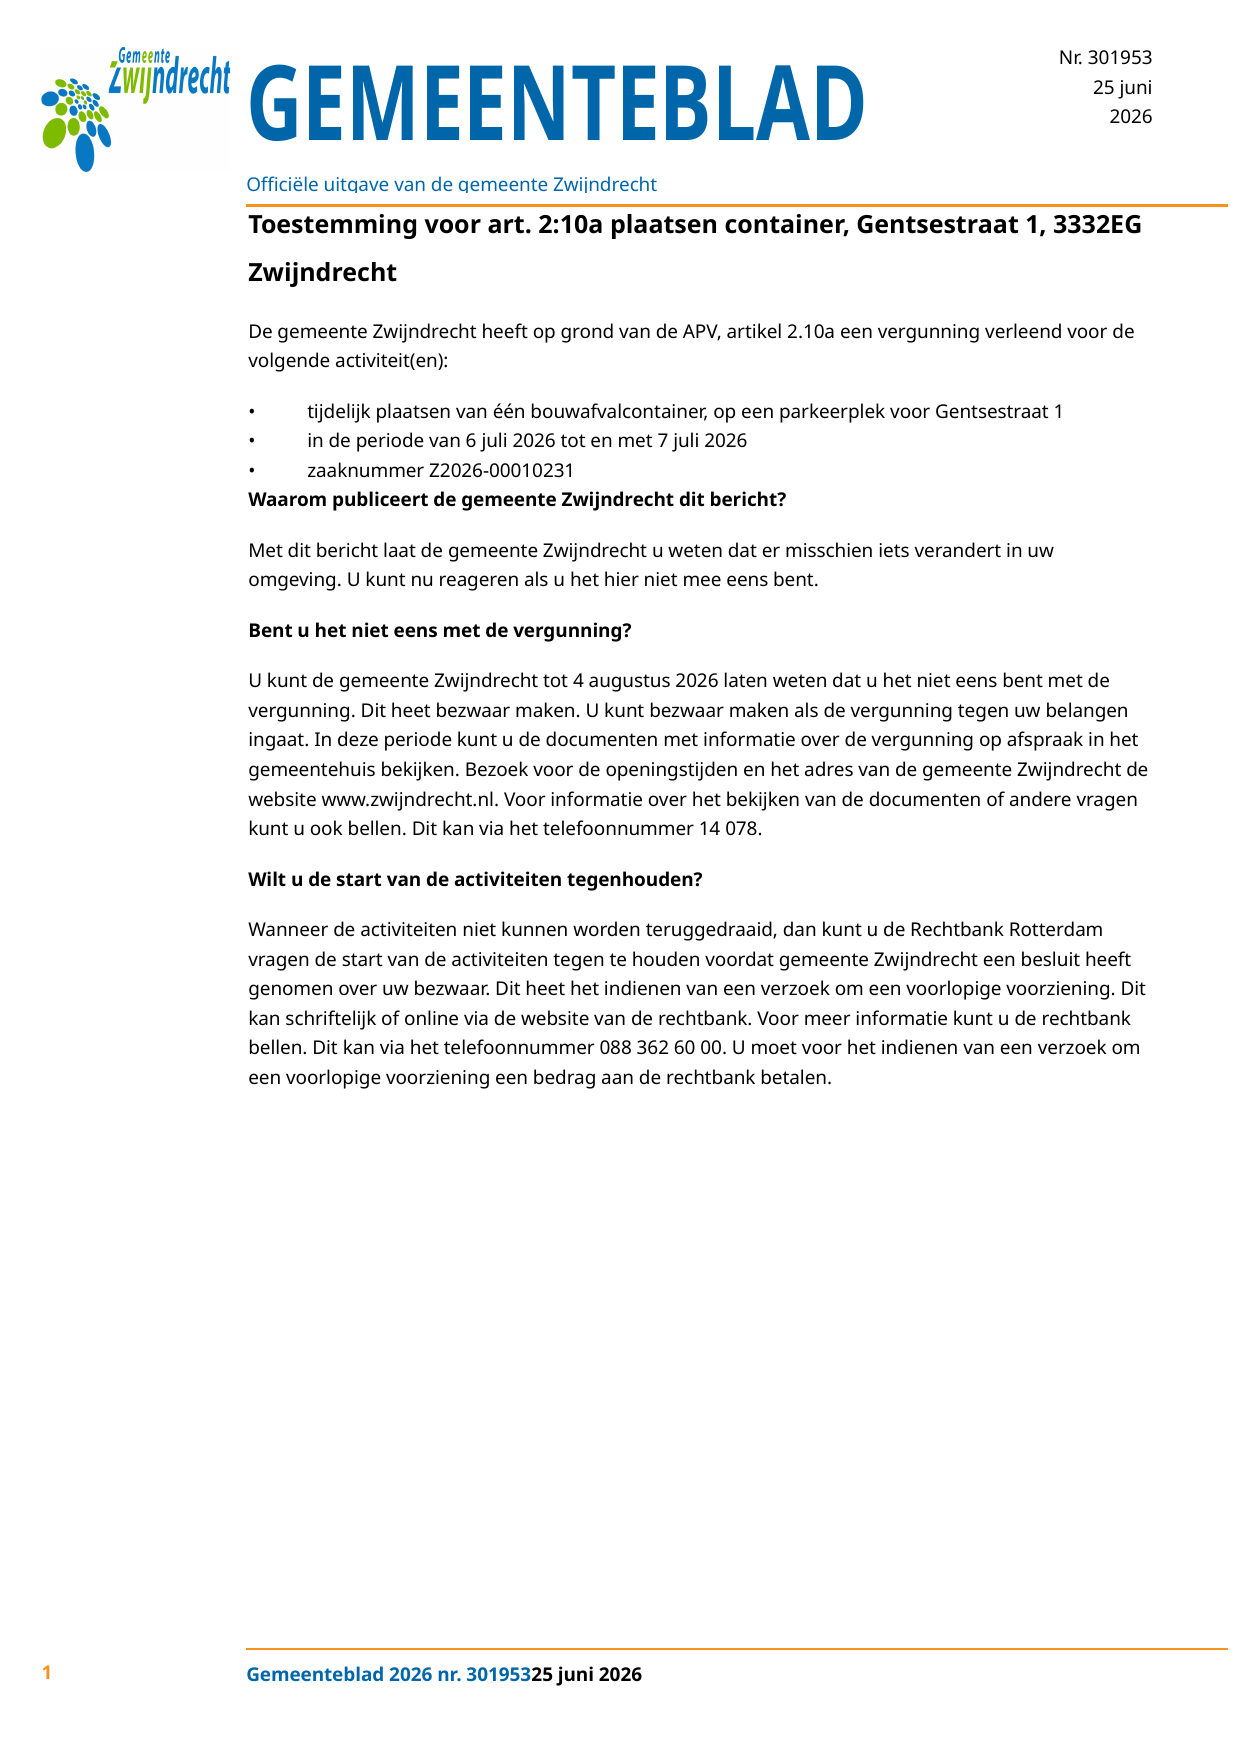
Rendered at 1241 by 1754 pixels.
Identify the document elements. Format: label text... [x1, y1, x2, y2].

text Met dit bericht laat de gemeente Zwijndrecht u weten dat er misschien iets verandert in uw omgeving. U kunt nu reageren als u het hier niet mee eens bent. [248, 537, 1152, 592]
list in de periode van 6 juli 2026 tot en met 7 juli 2026 [248, 427, 1152, 453]
text U kunt de gemeente Zwijndrecht tot 4 augustus 2026 laten weten dat u het niet eens bent met de vergunning. Dit heet bezwaar maken. U kunt bezwaar maken als de vergunning tegen uw belangen ingaat. In deze periode kunt u de documenten met informatie over de vergunning op afspraak in het gemeentehuis bekijken. Bezoek voor de openingstijden en het adres van de gemeente Zwijndrecht de website www.zwijndrecht.nl. Voor informatie over het bekijken van de documenten of andere vragen kunt u ook bellen. Dit kan via het telefoonnummer 14 078. [248, 667, 1152, 841]
text Wanneer de activiteiten niet kunnen worden teruggedraaid, dan kunt u de Rechtbank Rotterdam vragen de start van de activiteiten tegen te houden voordat gemeente Zwijndrecht een besluit heeft genomen over uw bezwaar. Dit heet het indienen van een verzoek om een voorlopige voorziening. Dit kan schriftelijk of online via de website van de rechtbank. Voor meer informatie kunt u de rechtbank bellen. Dit kan via het telefoonnummer 088 362 60 00. U moet voor het indienen van een verzoek om een voorlopige voorziening een bedrag aan de rechtbank betalen. [248, 916, 1152, 1090]
list zaaknummer Z2026-00010231 [248, 457, 1152, 483]
list tijdelijk plaatsen van één bouwafvalcontainer, op een parkeerplek voor Gentsestraat 1 [248, 398, 1152, 424]
picture [41, 47, 231, 172]
text Waarom publiceert de gemeente Zwijndrecht dit bericht? [248, 487, 1152, 512]
text Toestemming voor art. 2:10a plaatsen container, Gentsestraat 1, 3332EG Zwijndrecht [248, 207, 1152, 288]
text De gemeente Zwijndrecht heeft op grond van de APV, artikel 2.10a een vergunning verleend voor de volgende activiteit(en): [248, 318, 1152, 373]
text Bent u het niet eens met de vergunning? [248, 617, 1152, 643]
text Wilt u de start van de activiteiten tegenhouden? [248, 866, 1152, 892]
